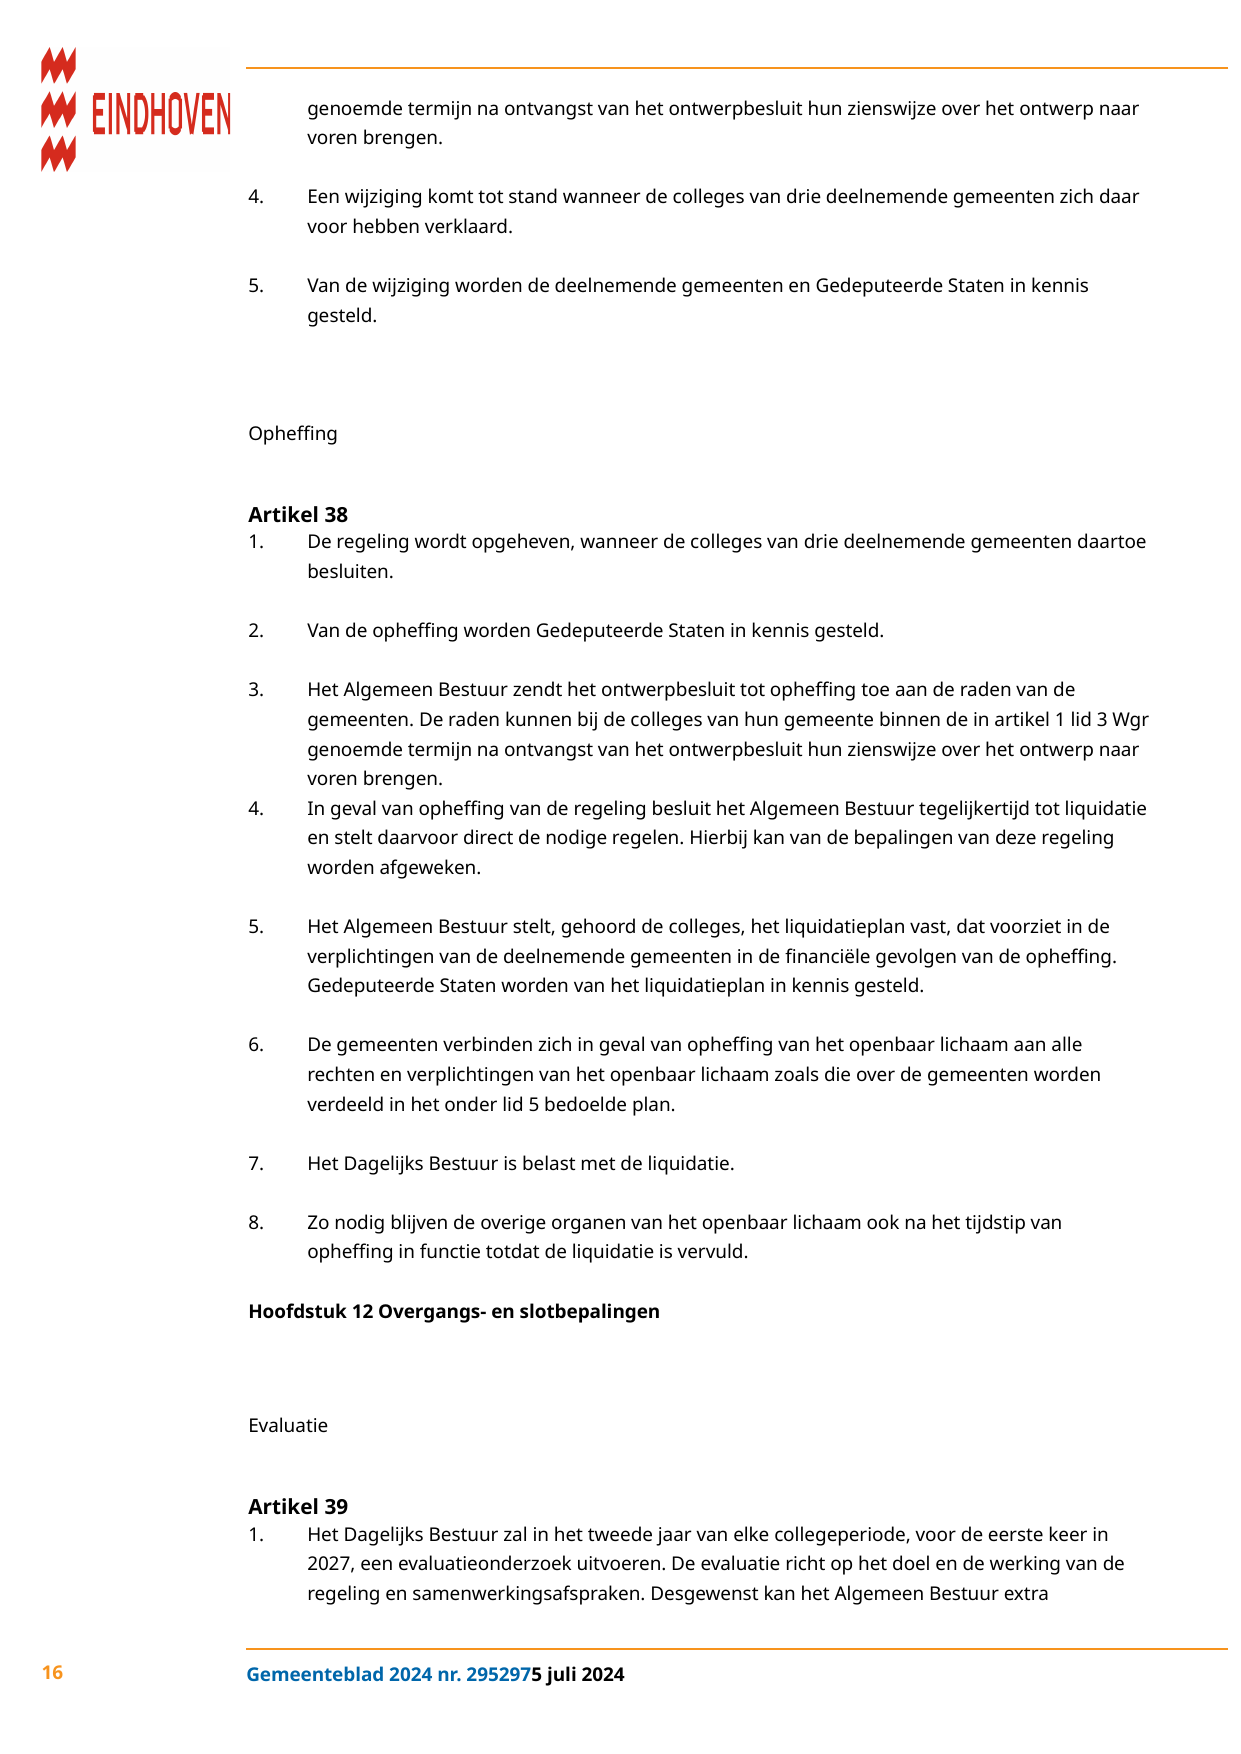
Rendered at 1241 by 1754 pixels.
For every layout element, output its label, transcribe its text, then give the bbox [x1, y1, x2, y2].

list Het Dagelijks Bestuur is belast met de liquidatie. [248, 1150, 1152, 1176]
text Opheffing [248, 420, 1152, 446]
list Van de wijziging worden de deelnemende gemeenten en Gedeputeerde Staten in kennis gesteld. [248, 272, 1152, 328]
picture [41, 47, 231, 172]
list genoemde termijn na ontvangst van het ontwerpbesluit hun zienswijze over het ontwerp naar voren brengen. [248, 95, 1152, 150]
text Artikel 38 [248, 500, 1152, 529]
text Artikel 39 [248, 1492, 1152, 1521]
list Het Dagelijks Bestuur zal in het tweede jaar van elke collegeperiode, voor de eerste keer in 2027, een evaluatieonderzoek uitvoeren. De evaluatie richt op het doel en de werking van de regeling en samenwerkingsafspraken. Desgewenst kan het Algemeen Bestuur extra [248, 1521, 1152, 1606]
list Een wijziging komt tot stand wanneer de colleges van drie deelnemende gemeenten zich daar voor hebben verklaard. [248, 183, 1152, 239]
list In geval van opheffing van de regeling besluit het Algemeen Bestuur tegelijkertijd tot liquidatie en stelt daarvoor direct de nodige regelen. Hierbij kan van de bepalingen van deze regeling worden afgeweken. [248, 795, 1152, 880]
list Het Algemeen Bestuur zendt het ontwerpbesluit tot opheffing toe aan de raden van de gemeenten. De raden kunnen bij de colleges van hun gemeente binnen de in artikel 1 lid 3 Wgr genoemde termijn na ontvangst van het ontwerpbesluit hun zienswijze over het ontwerp naar voren brengen. [248, 677, 1152, 791]
text Hoofdstuk 12 Overgangs- en slotbepalingen [248, 1298, 1152, 1323]
list De regeling wordt opgeheven, wanneer de colleges van drie deelnemende gemeenten daartoe besluiten. [248, 529, 1152, 584]
list Zo nodig blijven de overige organen van het openbaar lichaam ook na het tijdstip van opheffing in functie totdat de liquidatie is vervuld. [248, 1209, 1152, 1264]
list Het Algemeen Bestuur stelt, gehoord de colleges, het liquidatieplan vast, dat voorziet in de verplichtingen van de deelnemende gemeenten in de financiële gevolgen van de opheffing. Gedeputeerde Staten worden van het liquidatieplan in kennis gesteld. [248, 913, 1152, 998]
text Evaluatie [248, 1412, 1152, 1438]
list Van de opheffing worden Gedeputeerde Staten in kennis gesteld. [248, 617, 1152, 643]
list De gemeenten verbinden zich in geval van opheffing van het openbaar lichaam aan alle rechten en verplichtingen van het openbaar lichaam zoals die over de gemeenten worden verdeeld in het onder lid 5 bedoelde plan. [248, 1032, 1152, 1116]
